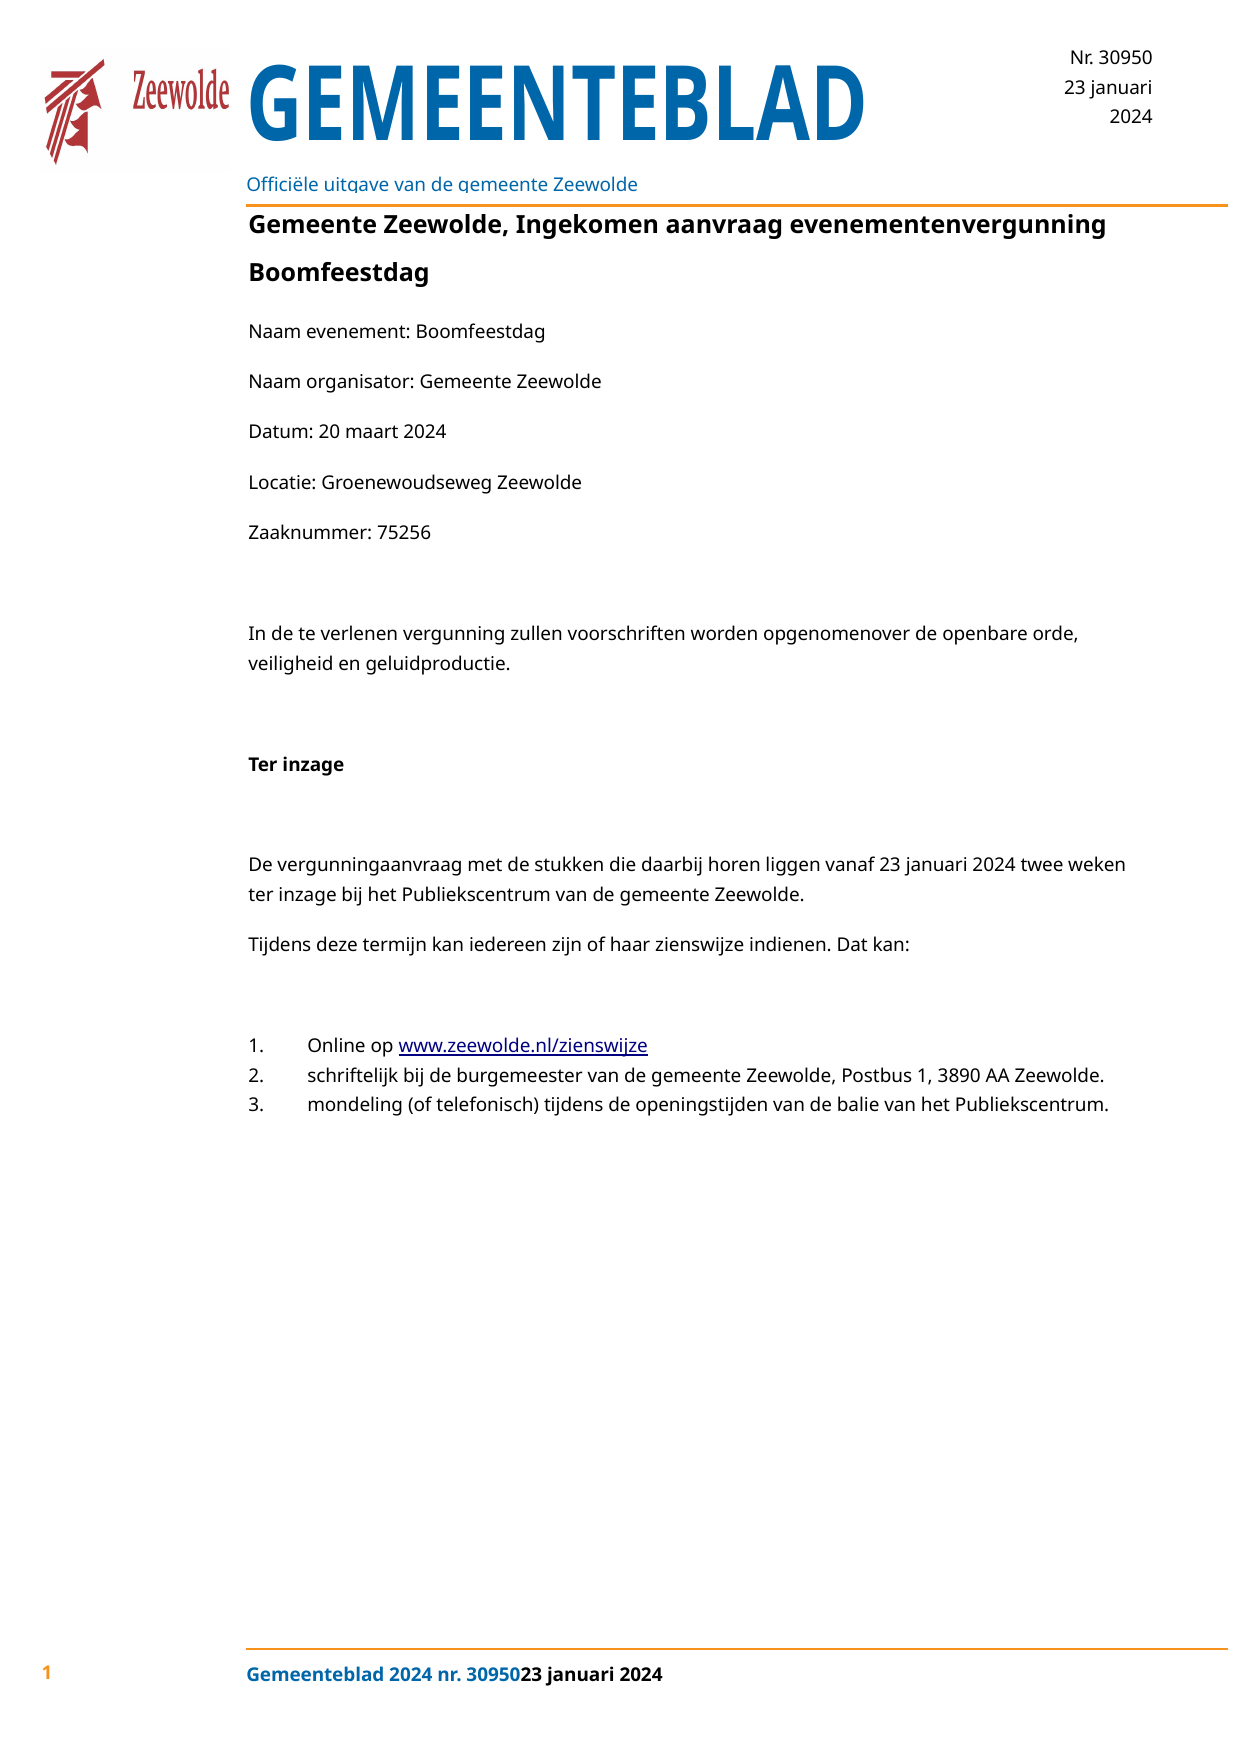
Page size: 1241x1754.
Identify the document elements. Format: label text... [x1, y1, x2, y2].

text Ter inzage [248, 751, 1152, 777]
text Naam evenement: Boomfeestdag [248, 318, 1152, 344]
text Gemeente Zeewolde, Ingekomen aanvraag evenementenvergunning Boomfeestdag [248, 207, 1152, 288]
text Datum: 20 maart 2024 [248, 419, 1152, 444]
text Naam organisator: Gemeente Zeewolde [248, 368, 1152, 394]
text In de te verlenen vergunning zullen voorschriften worden opgenomenover de openbare orde, veiligheid en geluidproductie. [248, 620, 1152, 676]
text Tijdens deze termijn kan iedereen zijn of haar zienswijze indienen. Dat kan: [248, 932, 1152, 957]
text Zaaknummer: 75256 [248, 519, 1152, 545]
list Online op www.zeewolde.nl/zienswijze [248, 1032, 1152, 1058]
text De vergunningaanvraag met de stukken die daarbij horen liggen vanaf 23 januari 2024 twee weken ter inzage bij het Publiekscentrum van de gemeente Zeewolde. [248, 852, 1152, 907]
list schriftelijk bij de burgemeester van de gemeente Zeewolde, Postbus 1, 3890 AA Zeewolde. [248, 1062, 1152, 1088]
list mondeling (of telefonisch) tijdens de openingstijden van de balie van het Publiekscentrum. [248, 1092, 1152, 1117]
text Locatie: Groenewoudseweg Zeewolde [248, 469, 1152, 495]
picture [41, 47, 231, 172]
